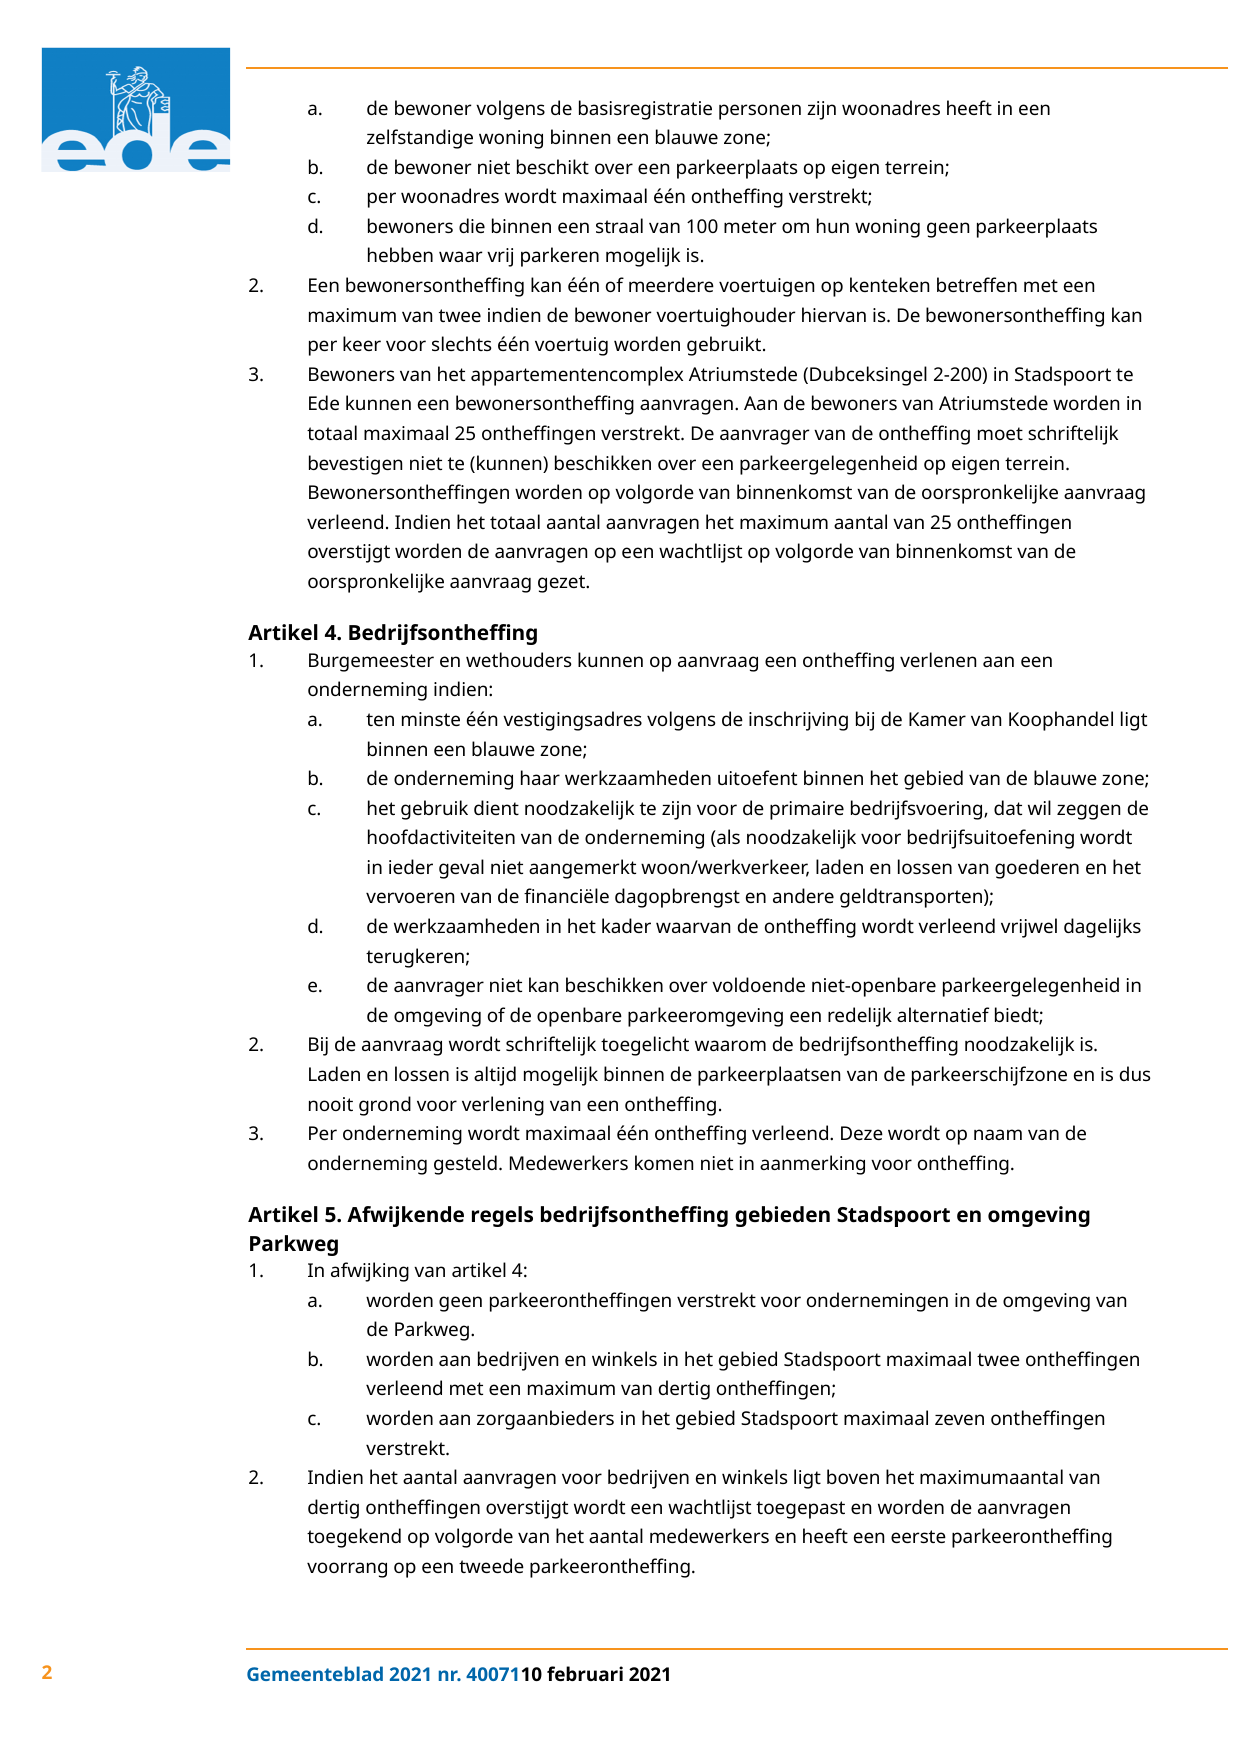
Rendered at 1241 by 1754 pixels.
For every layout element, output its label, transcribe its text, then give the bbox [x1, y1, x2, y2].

list de aanvrager niet kan beschikken over voldoende niet-openbare parkeergelegenheid in de omgeving of de openbare parkeeromgeving een redelijk alternatief biedt; [307, 972, 1152, 1028]
list In afwijking van artikel 4: [248, 1257, 1152, 1283]
list de onderneming haar werkzaamheden uitoefent binnen het gebied van de blauwe zone; [307, 765, 1152, 791]
text Artikel 5. Afwijkende regels bedrijfsontheffing gebieden Stadspoort en omgeving Parkweg [248, 1200, 1152, 1257]
list Per onderneming wordt maximaal één ontheffing verleend. Deze wordt op naam van de onderneming gesteld. Medewerkers komen niet in aanmerking voor ontheffing. [248, 1120, 1152, 1176]
list Bewoners van het appartementencomplex Atriumstede (Dubceksingel 2-200) in Stadspoort te Ede kunnen een bewonersontheffing aanvragen. Aan de bewoners van Atriumstede worden in totaal maximaal 25 ontheffingen verstrekt. De aanvrager van de ontheffing moet schriftelijk bevestigen niet te (kunnen) beschikken over een parkeergelegenheid op eigen terrein. Bewonersontheffingen worden op volgorde van binnenkomst van de oorspronkelijke aanvraag verleend. Indien het totaal aantal aanvragen het maximum aantal van 25 ontheffingen overstijgt worden de aanvragen op een wachtlijst op volgorde van binnenkomst van de oorspronkelijke aanvraag gezet. [248, 361, 1152, 594]
text Artikel 4. Bedrijfsontheffing [248, 618, 1152, 647]
list worden aan bedrijven en winkels in het gebied Stadspoort maximaal twee ontheffingen verleend met een maximum van dertig ontheffingen; [307, 1346, 1152, 1401]
list Indien het aantal aanvragen voor bedrijven en winkels ligt boven het maximumaantal van dertig ontheffingen overstijgt wordt een wachtlijst toegepast en worden de aanvragen toegekend op volgorde van het aantal medewerkers en heeft een eerste parkeerontheffing voorrang op een tweede parkeerontheffing. [248, 1464, 1152, 1579]
list de werkzaamheden in het kader waarvan de ontheffing wordt verleend vrijwel dagelijks terugkeren; [307, 913, 1152, 968]
list worden geen parkeerontheffingen verstrekt voor ondernemingen in de omgeving van de Parkweg. [307, 1287, 1152, 1342]
list het gebruik dient noodzakelijk te zijn voor de primaire bedrijfsvoering, dat wil zeggen de hoofdactiviteiten van de onderneming (als noodzakelijk voor bedrijfsuitoefening wordt in ieder geval niet aangemerkt woon/werkverkeer, laden en lossen van goederen en het vervoeren van de financiële dagopbrengst en andere geldtransporten); [307, 795, 1152, 909]
list Een bewonersontheffing kan één of meerdere voertuigen op kenteken betreffen met een maximum van twee indien de bewoner voertuighouder hiervan is. De bewonersontheffing kan per keer voor slechts één voertuig worden gebruikt. [248, 272, 1152, 357]
list per woonadres wordt maximaal één ontheffing verstrekt; [307, 183, 1152, 209]
list de bewoner volgens de basisregistratie personen zijn woonadres heeft in een zelfstandige woning binnen een blauwe zone; [307, 95, 1152, 150]
list ten minste één vestigingsadres volgens de inschrijving bij de Kamer van Koophandel ligt binnen een blauwe zone; [307, 706, 1152, 761]
list worden aan zorgaanbieders in het gebied Stadspoort maximaal zeven ontheffingen verstrekt. [307, 1405, 1152, 1460]
list Burgemeester en wethouders kunnen op aanvraag een ontheffing verlenen aan een onderneming indien: [248, 647, 1152, 702]
list Bij de aanvraag wordt schriftelijk toegelicht waarom de bedrijfsontheffing noodzakelijk is. Laden en lossen is altijd mogelijk binnen de parkeerplaatsen van de parkeerschijfzone en is dus nooit grond voor verlening van een ontheffing. [248, 1032, 1152, 1116]
picture [41, 47, 231, 172]
list de bewoner niet beschikt over een parkeerplaats op eigen terrein; [307, 154, 1152, 180]
list bewoners die binnen een straal van 100 meter om hun woning geen parkeerplaats hebben waar vrij parkeren mogelijk is. [307, 213, 1152, 268]
